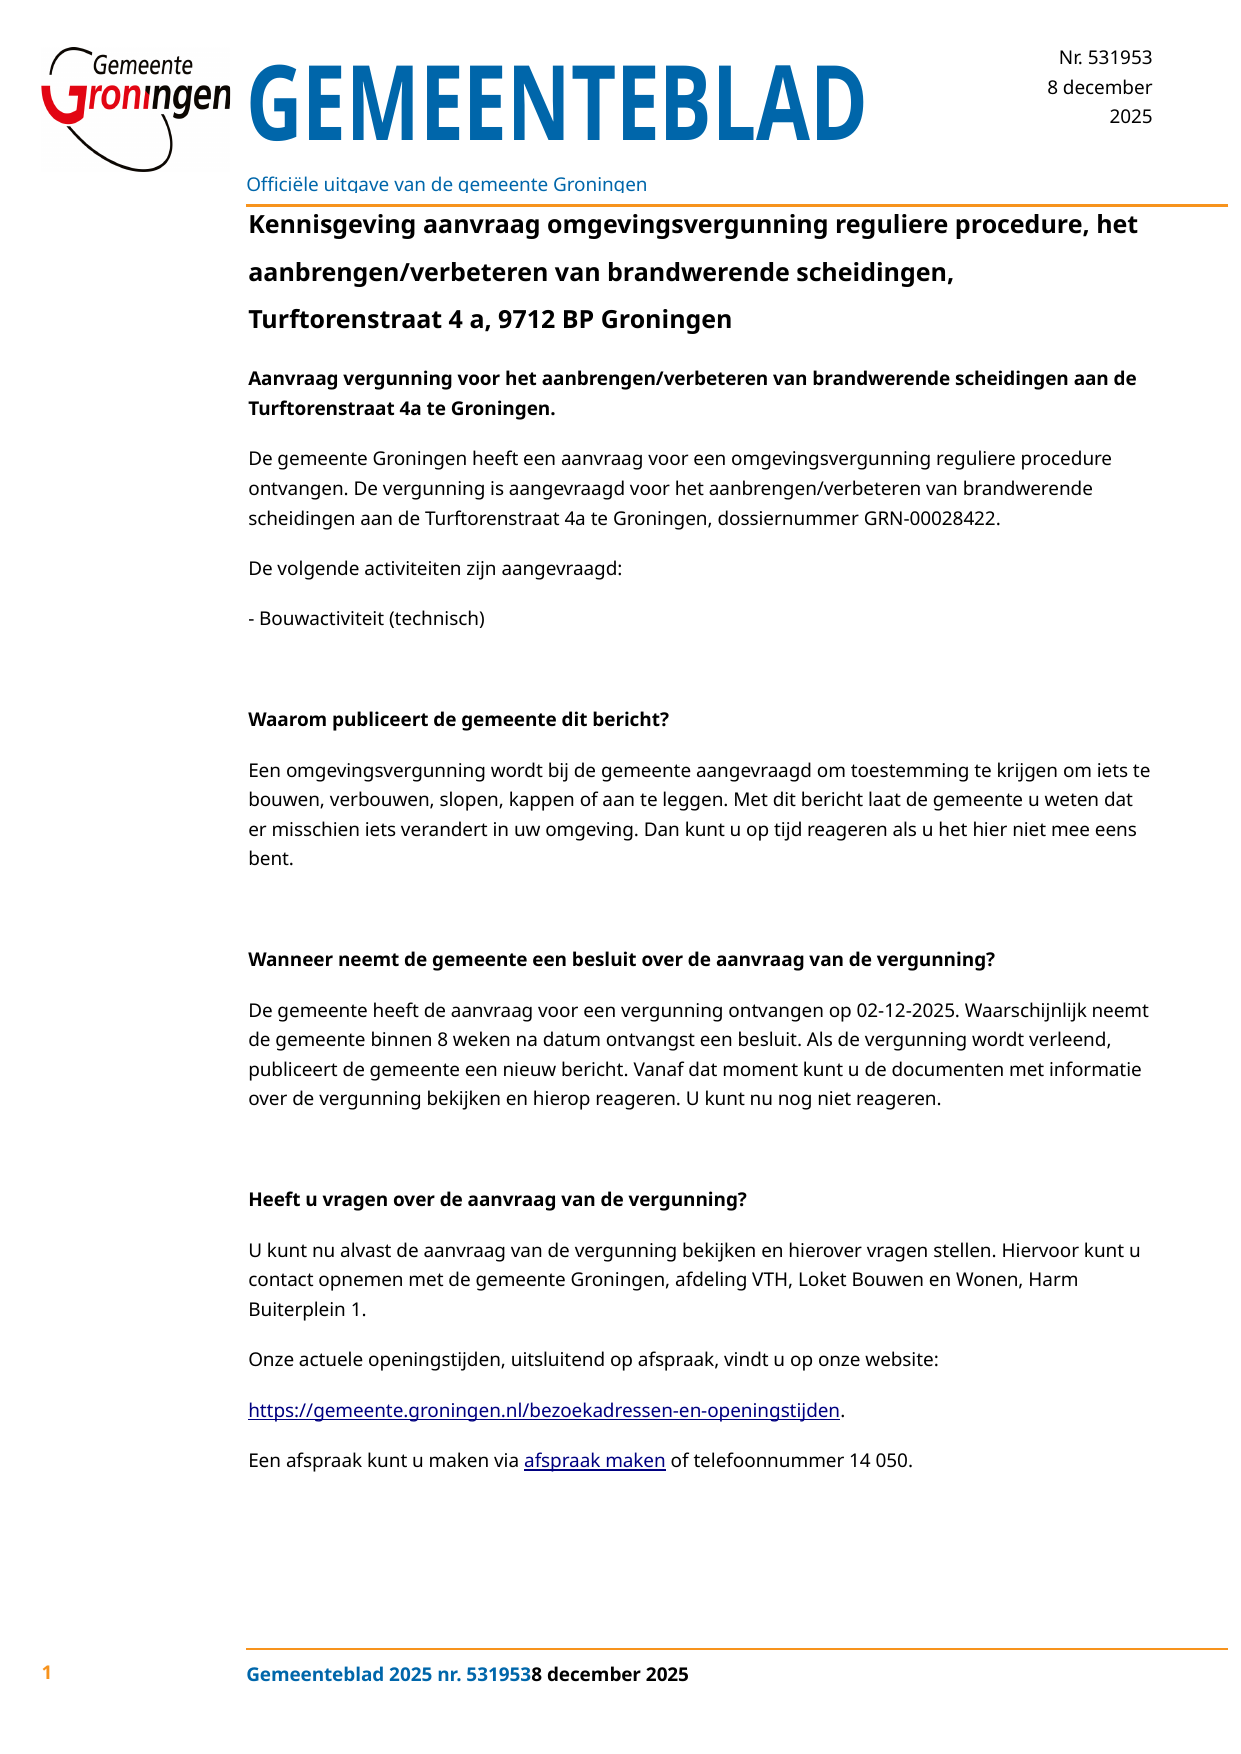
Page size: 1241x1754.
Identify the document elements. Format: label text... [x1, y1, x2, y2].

text Kennisgeving aanvraag omgevingsvergunning reguliere procedure, het aanbrengen/verbeteren van brandwerende scheidingen, Turftorenstraat 4 a, 9712 BP Groningen [248, 207, 1152, 336]
text Een afspraak kunt u maken via afspraak maken of telefoonnummer 14 050. [248, 1447, 1152, 1473]
text De gemeente Groningen heeft een aanvraag voor een omgevingsvergunning reguliere procedure ontvangen. De vergunning is aangevraagd voor het aanbrengen/verbeteren van brandwerende scheidingen aan de Turftorenstraat 4a te Groningen, dossiernummer GRN-00028422. [248, 446, 1152, 530]
text De volgende activiteiten zijn aangevraagd: [248, 555, 1152, 581]
text De gemeente heeft de aanvraag voor een vergunning ontvangen op 02-12-2025. Waarschijnlijk neemt de gemeente binnen 8 weken na datum ontvangst een besluit. Als de vergunning wordt verleend, publiceert de gemeente een nieuw bericht. Vanaf dat moment kunt u de documenten met informatie over de vergunning bekijken en hierop reageren. U kunt nu nog niet reageren. [248, 997, 1152, 1111]
text https://gemeente.groningen.nl/bezoekadressen-en-openingstijden. [248, 1397, 1152, 1422]
picture [41, 47, 231, 172]
text - Bouwactiviteit (technisch) [248, 606, 1152, 631]
text Een omgevingsvergunning wordt bij de gemeente aangevraagd om toestemming te krijgen om iets te bouwen, verbouwen, slopen, kappen of aan te leggen. Met dit bericht laat de gemeente u weten dat er misschien iets verandert in uw omgeving. Dan kunt u op tijd reageren als u het hier niet mee eens bent. [248, 757, 1152, 871]
text Aanvraag vergunning voor het aanbrengen/verbeteren van brandwerende scheidingen aan de Turftorenstraat 4a te Groningen. [248, 366, 1152, 421]
text Waarom publiceert de gemeente dit bericht? [248, 706, 1152, 732]
text U kunt nu alvast de aanvraag van de vergunning bekijken en hierover vragen stellen. Hiervoor kunt u contact opnemen met de gemeente Groningen, afdeling VTH, Loket Bouwen en Wonen, Harm Buiterplein 1. [248, 1237, 1152, 1322]
text Onze actuele openingstijden, uitsluitend op afspraak, vindt u op onze website: [248, 1346, 1152, 1372]
text Wanneer neemt de gemeente een besluit over de aanvraag van de vergunning? [248, 946, 1152, 972]
text Heeft u vragen over de aanvraag van de vergunning? [248, 1186, 1152, 1212]
